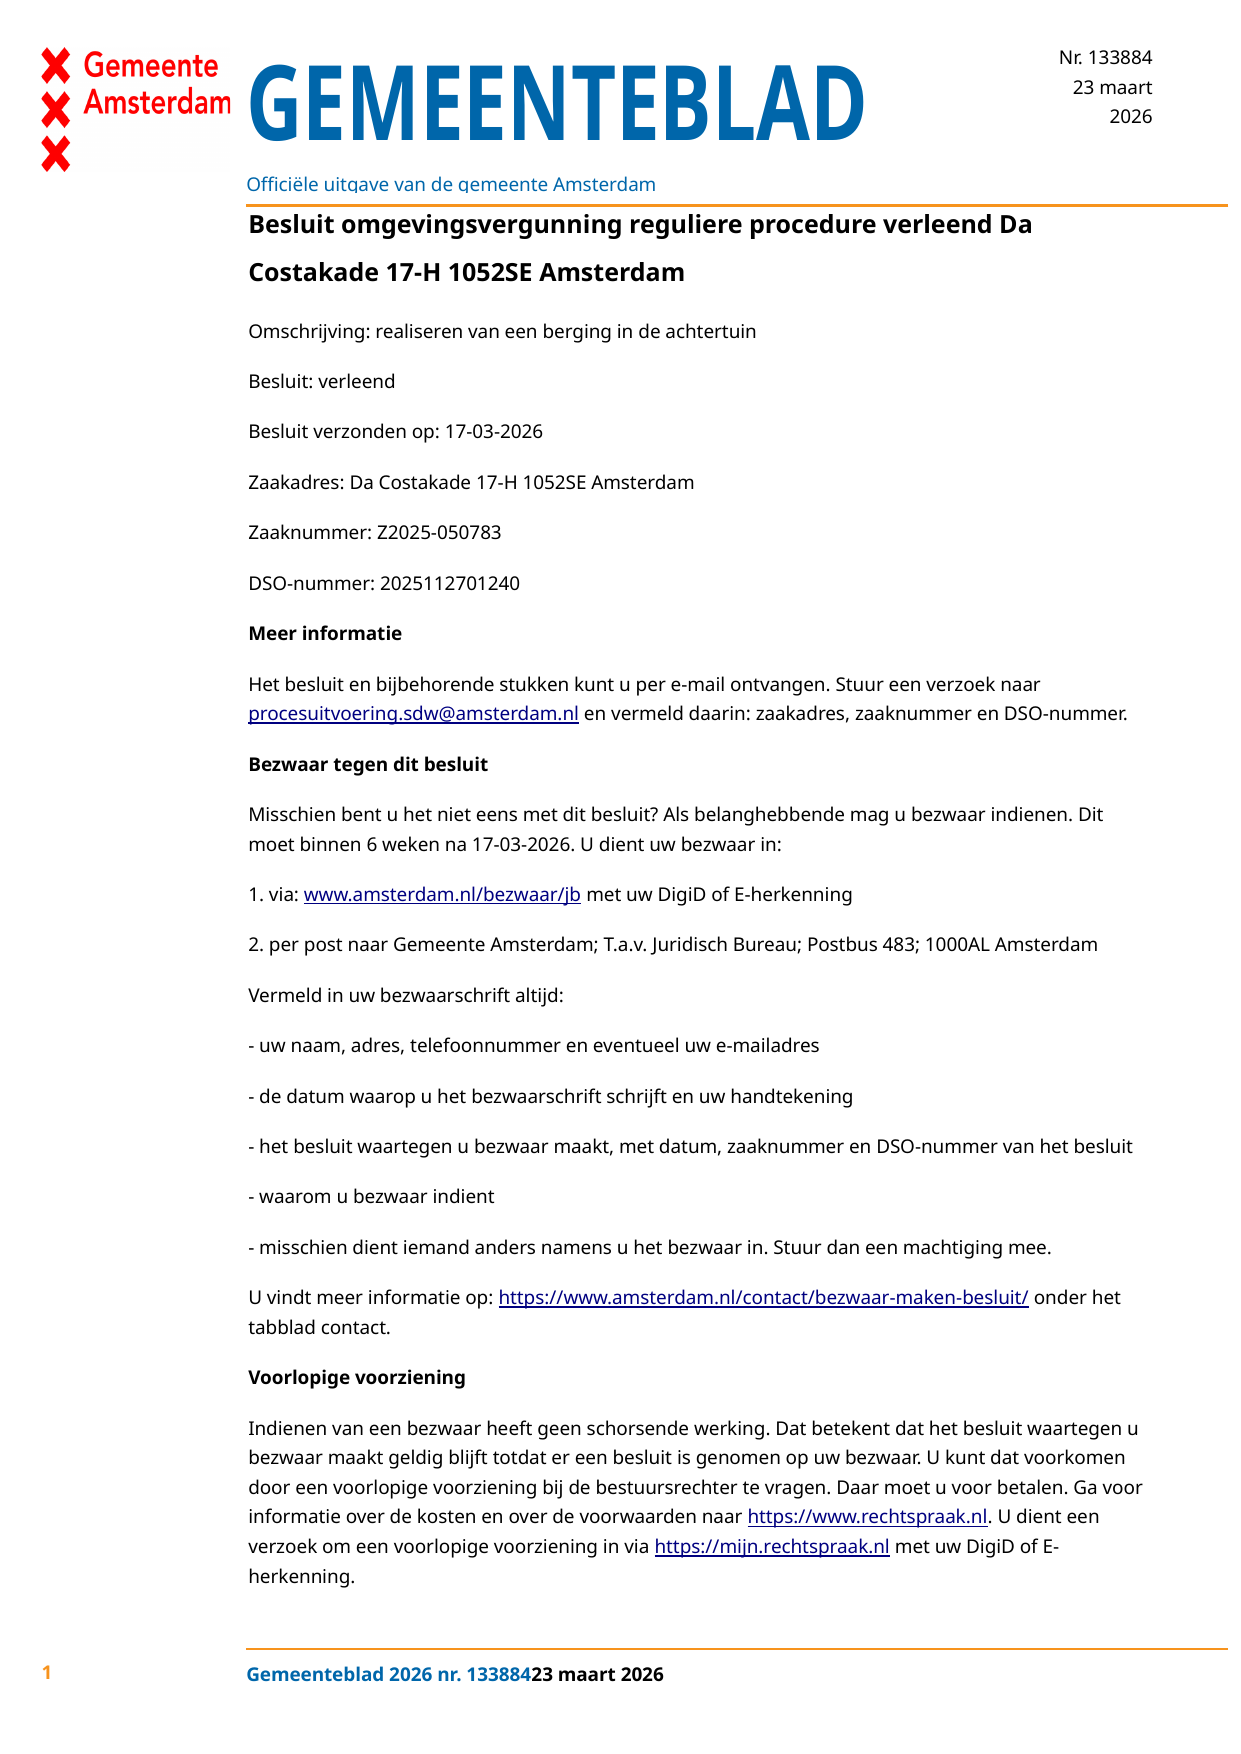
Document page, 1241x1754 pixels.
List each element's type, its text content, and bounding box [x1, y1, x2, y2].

text - waarom u bezwaar indient [248, 1184, 1152, 1209]
text 1. via: www.amsterdam.nl/bezwaar/jb met uw DigiD of E-herkenning [248, 881, 1152, 907]
picture [41, 47, 231, 172]
text Bezwaar tegen dit besluit [248, 751, 1152, 777]
text DSO-nummer: 2025112701240 [248, 570, 1152, 596]
text Indienen van een bezwaar heeft geen schorsende werking. Dat betekent dat het besluit waartegen u bezwaar maakt geldig blijft totdat er een besluit is genomen op uw bezwaar. U kunt dat voorkomen door een voorlopige voorziening bij de bestuursrechter te vragen. Daar moet u voor betalen. Ga voor informatie over de kosten en over de voorwaarden naar https://www.rechtspraak.nl. U dient een verzoek om een voorlopige voorziening in via https://mijn.rechtspraak.nl met uw DigiD of E-herkenning. [248, 1415, 1152, 1589]
text Zaaknummer: Z2025-050783 [248, 519, 1152, 545]
text Omschrijving: realiseren van een berging in de achtertuin [248, 318, 1152, 344]
text - uw naam, adres, telefoonnummer en eventueel uw e-mailadres [248, 1032, 1152, 1058]
text Besluit: verleend [248, 368, 1152, 394]
text Besluit verzonden op: 17-03-2026 [248, 419, 1152, 444]
text 2. per post naar Gemeente Amsterdam; T.a.v. Juridisch Bureau; Postbus 483; 1000AL Amsterdam [248, 932, 1152, 957]
text - misschien dient iemand anders namens u het bezwaar in. Stuur dan een machtiging mee. [248, 1234, 1152, 1260]
text Zaakadres: Da Costakade 17-H 1052SE Amsterdam [248, 469, 1152, 495]
text Voorlopige voorziening [248, 1364, 1152, 1390]
text Besluit omgevingsvergunning reguliere procedure verleend Da Costakade 17-H 1052SE Amsterdam [248, 207, 1152, 288]
text U vindt meer informatie op: https://www.amsterdam.nl/contact/bezwaar-maken-besluit/ onder het tabblad contact. [248, 1284, 1152, 1340]
text Vermeld in uw bezwaarschrift altijd: [248, 982, 1152, 1008]
text Meer informatie [248, 620, 1152, 646]
text - de datum waarop u het bezwaarschrift schrijft en uw handtekening [248, 1083, 1152, 1109]
text - het besluit waartegen u bezwaar maakt, met datum, zaaknummer en DSO-nummer van het besluit [248, 1133, 1152, 1159]
text Het besluit en bijbehorende stukken kunt u per e-mail ontvangen. Stuur een verzoek naar procesuitvoering.sdw@amsterdam.nl en vermeld daarin: zaakadres, zaaknummer en DSO-nummer. [248, 671, 1152, 726]
text Misschien bent u het niet eens met dit besluit? Als belanghebbende mag u bezwaar indienen. Dit moet binnen 6 weken na 17-03-2026. U dient uw bezwaar in: [248, 801, 1152, 857]
